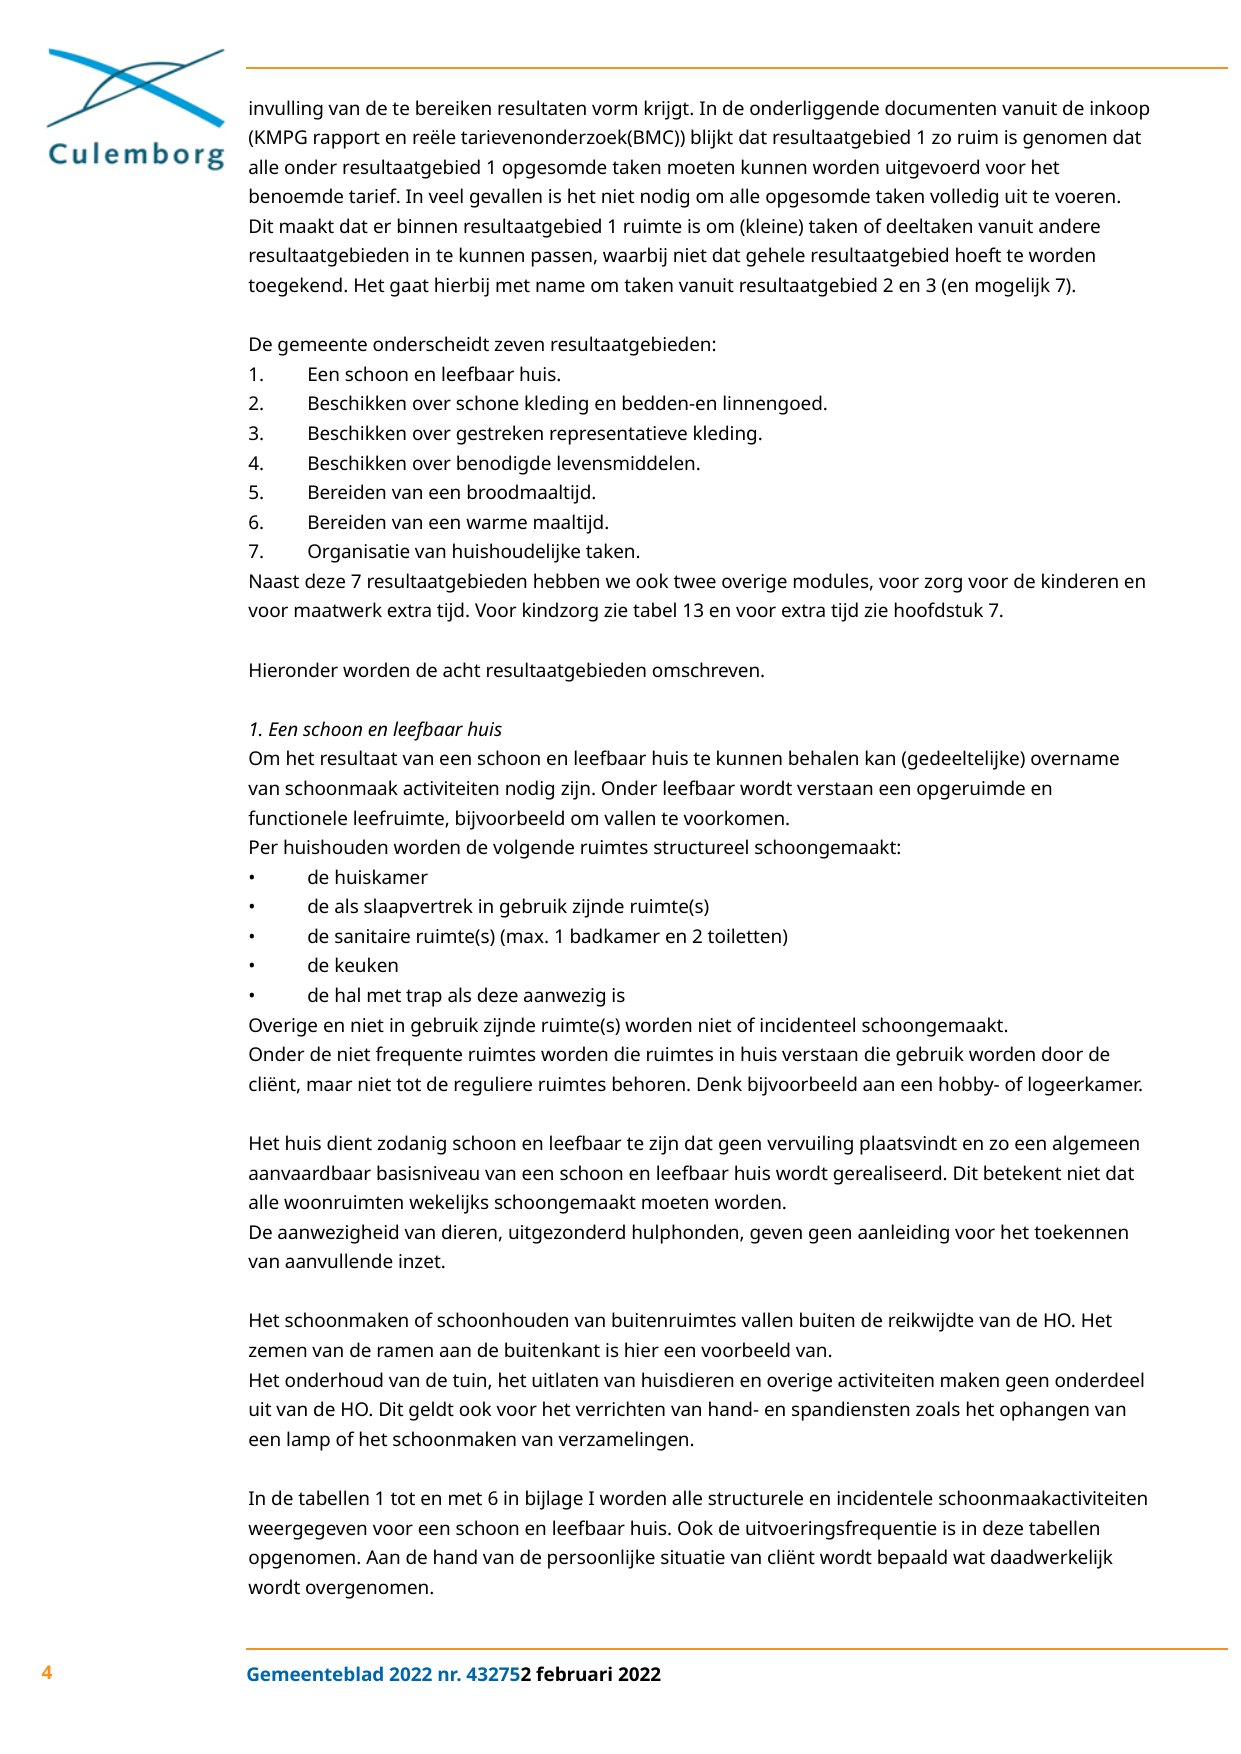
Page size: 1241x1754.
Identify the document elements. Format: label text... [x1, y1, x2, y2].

picture [41, 47, 231, 172]
list de keuken [248, 953, 1152, 978]
text De gemeente onderscheidt zeven resultaatgebieden: [248, 331, 1152, 357]
text Het onderhoud van de tuin, het uitlaten van huisdieren en overige activiteiten maken geen onderdeel uit van de HO. Dit geldt ook voor het verrichten van hand- en spandiensten zoals het ophangen van een lamp of het schoonmaken van verzamelingen. [248, 1367, 1152, 1452]
list Bereiden van een warme maaltijd. [248, 509, 1152, 535]
list de als slaapvertrek in gebruik zijnde ruimte(s) [248, 893, 1152, 919]
list Een schoon en leefbaar huis. [248, 361, 1152, 387]
list Bereiden van een broodmaaltijd. [248, 479, 1152, 505]
list de sanitaire ruimte(s) (max. 1 badkamer en 2 toiletten) [248, 923, 1152, 949]
list de huiskamer [248, 864, 1152, 890]
list Beschikken over benodigde levensmiddelen. [248, 450, 1152, 476]
list Beschikken over schone kleding en bedden-en linnengoed. [248, 391, 1152, 416]
text Onder de niet frequente ruimtes worden die ruimtes in huis verstaan die gebruik worden door de cliënt, maar niet tot de reguliere ruimtes behoren. Denk bijvoorbeeld aan een hobby- of logeerkamer. [248, 1041, 1152, 1097]
text De aanwezigheid van dieren, uitgezonderd hulphonden, geven geen aanleiding voor het toekennen van aanvullende inzet. [248, 1219, 1152, 1274]
text Overige en niet in gebruik zijnde ruimte(s) worden niet of incidenteel schoongemaakt. [248, 1012, 1152, 1038]
text Naast deze 7 resultaatgebieden hebben we ook twee overige modules, voor zorg voor de kinderen en voor maatwerk extra tijd. Voor kindzorg zie tabel 13 en voor extra tijd zie hoofdstuk 7. [248, 568, 1152, 623]
text In de tabellen 1 tot en met 6 in bijlage I worden alle structurele en incidentele schoonmaakactiviteiten weergegeven voor een schoon en leefbaar huis. Ook de uitvoeringsfrequentie is in deze tabellen opgenomen. Aan de hand van de persoonlijke situatie van cliënt wordt bepaald wat daadwerkelijk wordt overgenomen. [248, 1485, 1152, 1600]
text Het schoonmaken of schoonhouden van buitenruimtes vallen buiten de reikwijdte van de HO. Het zemen van de ramen aan de buitenkant is hier een voorbeeld van. [248, 1308, 1152, 1363]
text Om het resultaat van een schoon en leefbaar huis te kunnen behalen kan (gedeeltelijke) overname van schoonmaak activiteiten nodig zijn. Onder leefbaar wordt verstaan een opgeruimde en functionele leefruimte, bijvoorbeeld om vallen te voorkomen. [248, 746, 1152, 831]
text Het huis dient zodanig schoon en leefbaar te zijn dat geen vervuiling plaatsvindt en zo een algemeen aanvaardbaar basisniveau van een schoon en leefbaar huis wordt gerealiseerd. Dit betekent niet dat alle woonruimten wekelijks schoongemaakt moeten worden. [248, 1130, 1152, 1215]
list Organisatie van huishoudelijke taken. [248, 538, 1152, 564]
list Beschikken over gestreken representatieve kleding. [248, 420, 1152, 446]
text invulling van de te bereiken resultaten vorm krijgt. In de onderliggende documenten vanuit de inkoop (KMPG rapport en reële tarievenonderzoek(BMC)) blijkt dat resultaatgebied 1 zo ruim is genomen dat alle onder resultaatgebied 1 opgesomde taken moeten kunnen worden uitgevoerd voor het benoemde tarief. In veel gevallen is het niet nodig om alle opgesomde taken volledig uit te voeren. Dit maakt dat er binnen resultaatgebied 1 ruimte is om (kleine) taken of deeltaken vanuit andere resultaatgebieden in te kunnen passen, waarbij niet dat gehele resultaatgebied hoeft te worden toegekend. Het gaat hierbij met name om taken vanuit resultaatgebied 2 en 3 (en mogelijk 7). [248, 95, 1152, 298]
text Hieronder worden de acht resultaatgebieden omschreven. [248, 657, 1152, 683]
text 1. Een schoon en leefbaar huis [248, 716, 1152, 742]
text Per huishouden worden de volgende ruimtes structureel schoongemaakt: [248, 834, 1152, 860]
list de hal met trap als deze aanwezig is [248, 982, 1152, 1008]
